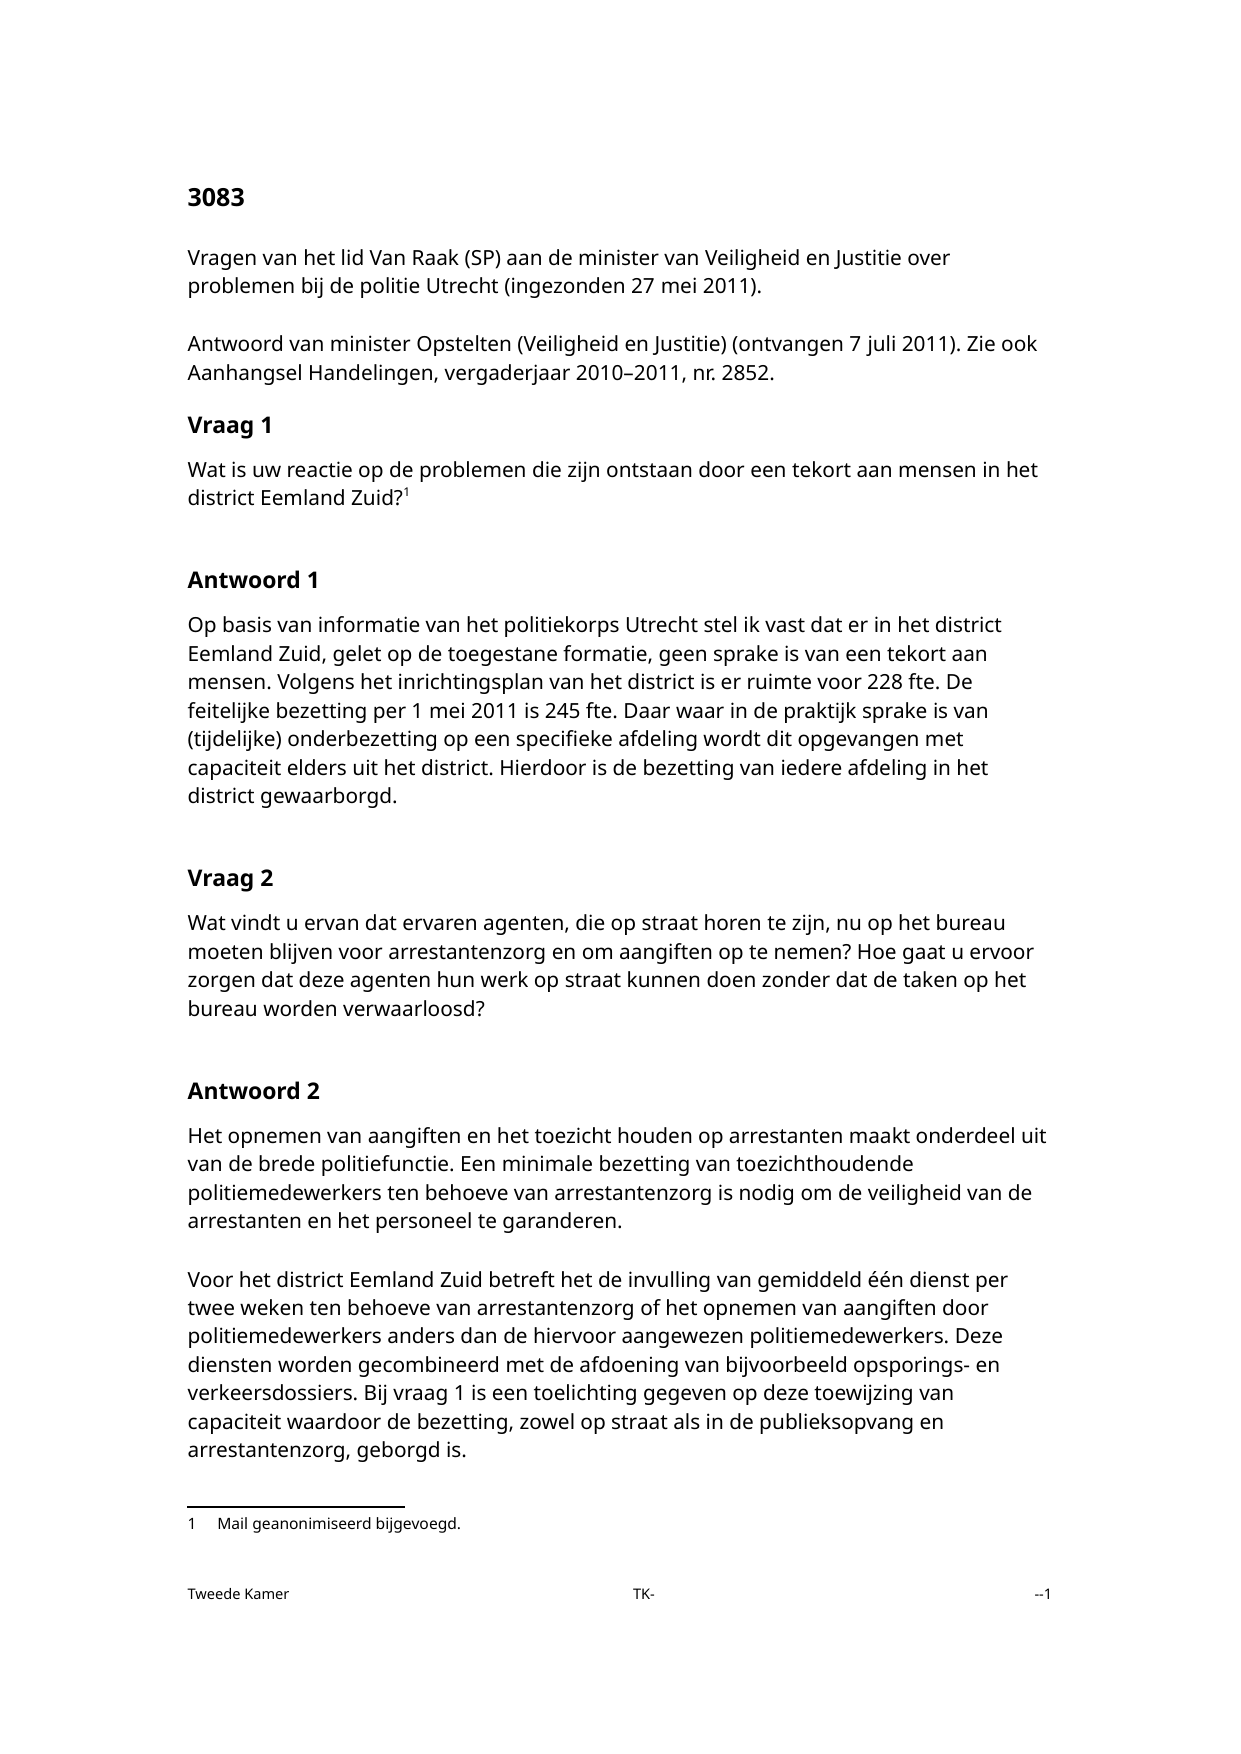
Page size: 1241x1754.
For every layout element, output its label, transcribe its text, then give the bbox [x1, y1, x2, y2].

subtitle Vraag 2 [187, 862, 1053, 893]
text Wat vindt u ervan dat ervaren agenten, die op straat horen te zijn, nu op het bureau moeten blijven voor arrestantenzorg en om aangiften op te nemen? Hoe gaat u ervoor zorgen dat deze agenten hun werk op straat kunnen doen zonder dat de taken op het bureau worden verwaarloosd? [187, 908, 1053, 1022]
text 3083 [187, 179, 1053, 213]
text Antwoord van minister Opstelten (Veiligheid en Justitie) (ontvangen 7 juli 2011). Zie ook Aanhangsel Handelingen, vergaderjaar 2010–2011, nr. 2852. [187, 329, 1053, 386]
text Het opnemen van aangiften en het toezicht houden op arrestanten maakt onderdeel uit van de brede politiefunctie. Een minimale bezetting van toezichthoudende politiemedewerkers ten behoeve van arrestantenzorg is nodig om de veiligheid van de arrestanten en het personeel te garanderen. [187, 1121, 1053, 1235]
text Vragen van het lid Van Raak (SP) aan de minister van Veiligheid en Justitie over problemen bij de politie Utrecht (ingezonden 27 mei 2011). [187, 243, 1053, 300]
text Voor het district Eemland Zuid betreft het de invulling van gemiddeld één dienst per twee weken ten behoeve van arrestantenzorg of het opnemen van aangiften door politiemedewerkers anders dan de hiervoor aangewezen politiemedewerkers. Deze diensten worden gecombineerd met de afdoening van bijvoorbeeld opsporings- en verkeersdossiers. Bij vraag 1 is een toelichting gegeven op deze toewijzing van capaciteit waardoor de bezetting, zowel op straat als in de publieksopvang en arrestantenzorg, geborgd is. [187, 1265, 1053, 1464]
subtitle Antwoord 2 [187, 1075, 1053, 1106]
text Wat is uw reactie op de problemen die zijn ontstaan door een tekort aan mensen in het district Eemland Zuid? [187, 455, 1053, 512]
text Mail geanonimiseerd bijgevoegd. [187, 1506, 1053, 1534]
subtitle Antwoord 1 [187, 564, 1053, 596]
text Op basis van informatie van het politiekorps Utrecht stel ik vast dat er in het district Eemland Zuid, gelet op de toegestane formatie, geen sprake is van een tekort aan mensen. Volgens het inrichtingsplan van het district is er ruimte voor 228 fte. De feitelijke bezetting per 1 mei 2011 is 245 fte. Daar waar in de praktijk sprake is van (tijdelijke) onderbezetting op een specifieke afdeling wordt dit opgevangen met capaciteit elders uit het district. Hierdoor is de bezetting van iedere afdeling in het district gewaarborgd. [187, 611, 1053, 810]
subtitle Vraag 1 [187, 409, 1053, 440]
